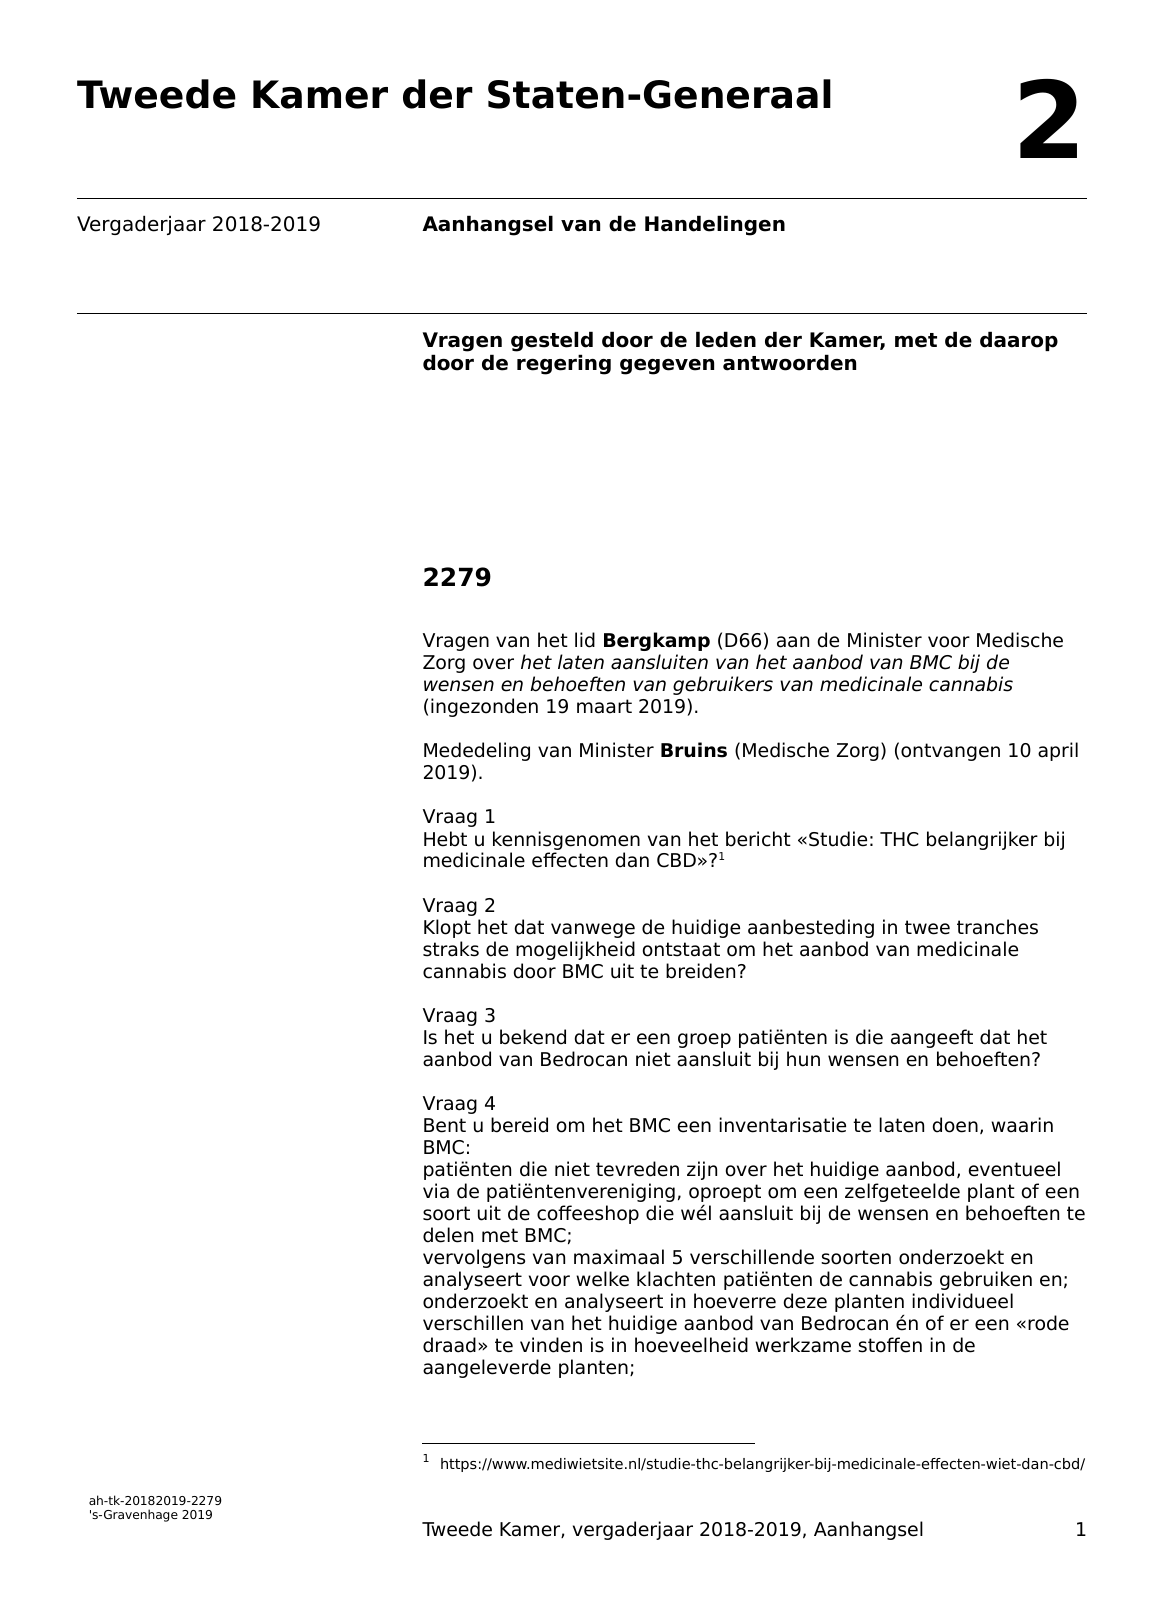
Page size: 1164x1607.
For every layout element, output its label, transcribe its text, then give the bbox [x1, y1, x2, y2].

text Klopt het dat vanwege de huidige aanbesteding in twee tranches straks de mogelijkheid ontstaat om het aanbod van medicinale cannabis door BMC uit te breiden? [422, 917, 1087, 982]
table_cell Aanhangsel van de Handelingen [422, 199, 1087, 313]
table_cell Vergaderjaar 2018-2019 [77, 199, 422, 313]
text Vraag 3 [422, 1005, 1087, 1027]
text Vraag 2 [422, 894, 1087, 917]
text https://www.mediwietsite.nl/studie-thc-belangrijker-bij-medicinale-effecten-wiet-dan-cbd/ [422, 1452, 1087, 1474]
text ah-tk-20182019-2279 [88, 1494, 323, 1508]
text Hebt u kennisgenomen van het bericht «Studie: THC belangrijker bij medicinale effecten dan CBD»? [422, 828, 1087, 872]
text Vragen van het lid Bergkamp (D66) aan de Minister voor Medische Zorg over het laten aansluiten van het aanbod van BMC bij de wensen en behoeften van gebruikers van medicinale cannabis (ingezonden 19 maart 2019). [422, 630, 1087, 718]
text Vraag 4 [422, 1093, 1087, 1115]
text onderzoekt en analyseert in hoeverre deze planten individueel verschillen van het huidige aanbod van Bedrocan én of er een «rode draad» te vinden is in hoeveelheid werkzame stoffen in de aangeleverde planten; [422, 1291, 1087, 1378]
table_cell Vragen gesteld door de leden der Kamer, met de daarop door de regering gegeven antwoorden [422, 314, 1087, 375]
table_cell [77, 314, 422, 375]
text Mededeling van Minister Bruins (Medische Zorg) (ontvangen 10 april 2019). [422, 740, 1087, 784]
text Vraag 1 [422, 806, 1087, 828]
text Bent u bereid om het BMC een inventarisatie te laten doen, waarin BMC: [422, 1115, 1087, 1159]
text Is het u bekend dat er een groep patiënten is die aangeeft dat het aanbod van Bedrocan niet aansluit bij hun wensen en behoeften? [422, 1027, 1087, 1071]
text vervolgens van maximaal 5 verschillende soorten onderzoekt en analyseert voor welke klachten patiënten de cannabis gebruiken en; [422, 1247, 1087, 1291]
text 's-Gravenhage 2019 [88, 1508, 323, 1522]
table_header Tweede Kamer der Staten-Generaal [77, 59, 886, 198]
text patiënten die niet tevreden zijn over het huidige aanbod, eventueel via de patiëntenvereniging, oproept om een zelfgeteelde plant of een soort uit de coffeeshop die wél aansluit bij de wensen en behoeften te delen met BMC; [422, 1159, 1087, 1247]
table_header 2 [886, 59, 1087, 198]
text 2279 [422, 563, 1087, 592]
